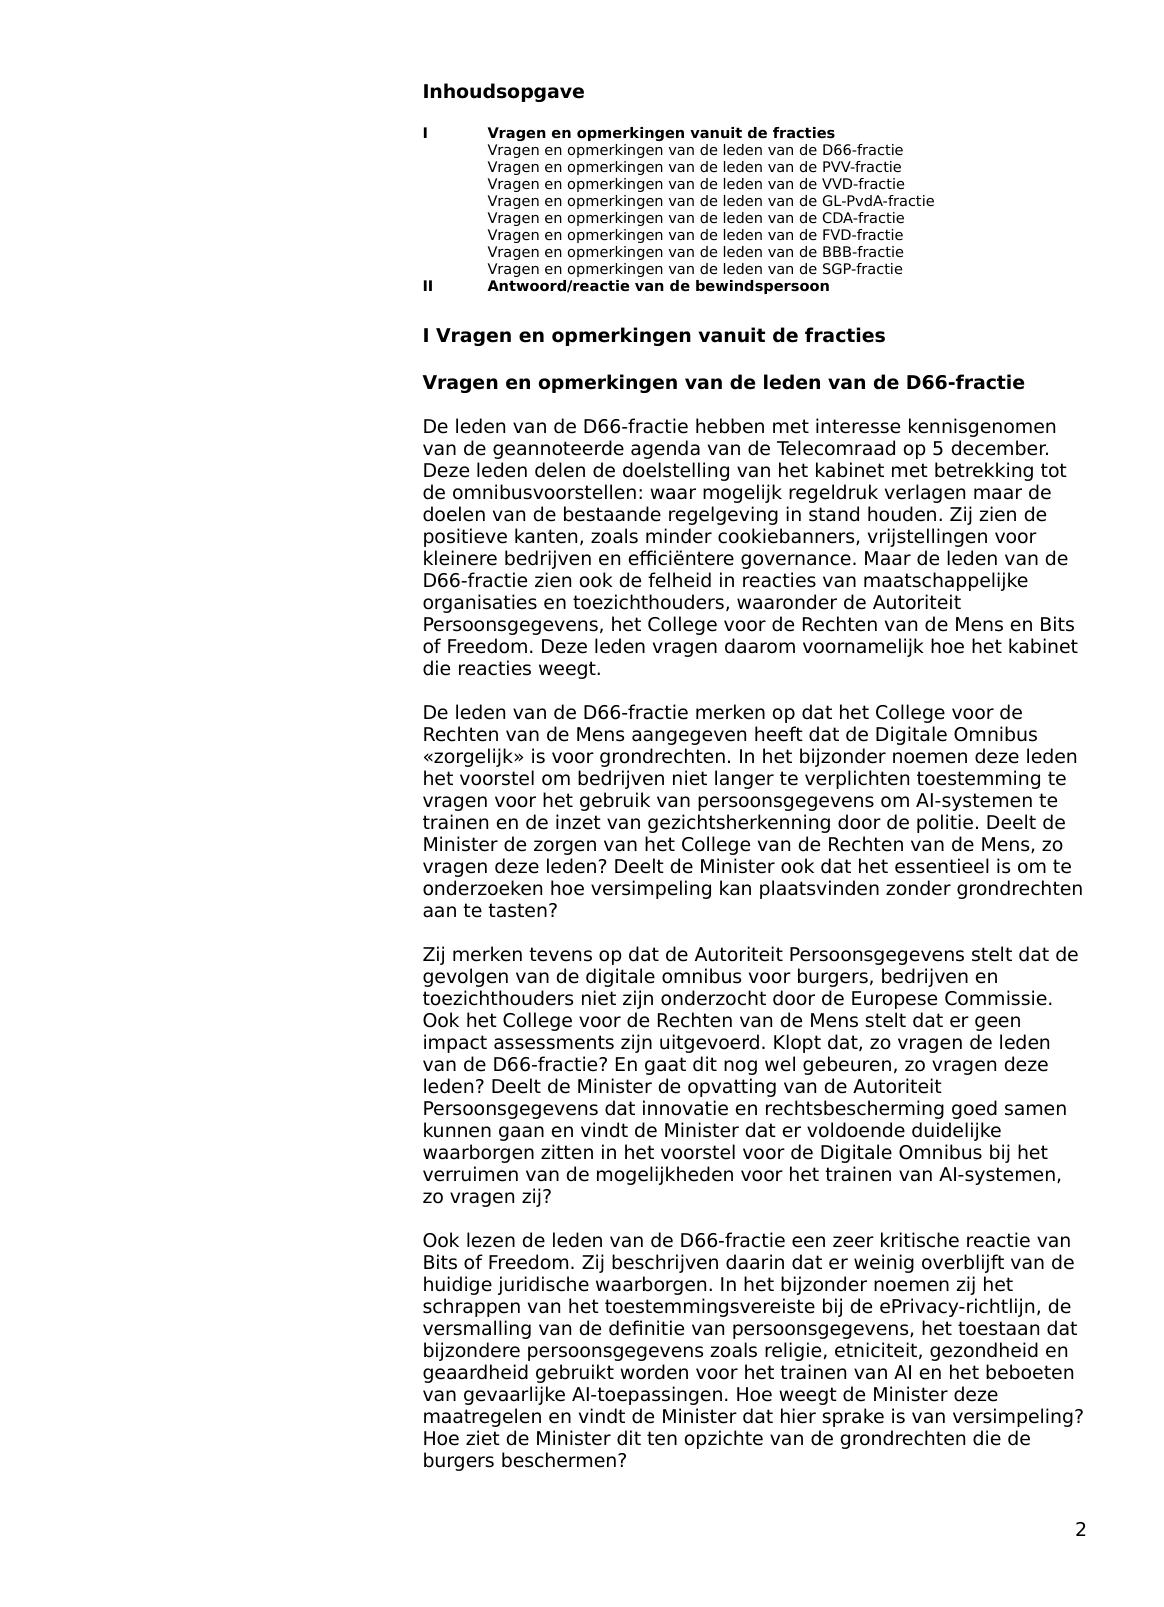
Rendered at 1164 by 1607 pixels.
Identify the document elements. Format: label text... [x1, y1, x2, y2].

table_cell [422, 244, 481, 261]
table_cell [422, 142, 481, 159]
subtitle I Vragen en opmerkingen vanuit de fracties [422, 325, 1087, 347]
table_cell Antwoord/reactie van de bewindspersoon [481, 278, 1087, 295]
subtitle Inhoudsopgave [422, 81, 1087, 103]
table_cell [422, 193, 481, 210]
table_cell [422, 176, 481, 193]
table_cell Vragen en opmerkingen van de leden van de GL-PvdA-fractie [481, 193, 1087, 210]
text De leden van de D66-fractie hebben met interesse kennisgenomen van de geannoteerde agenda van de Telecomraad op 5 december. Deze leden delen de doelstelling van het kabinet met betrekking tot de omnibusvoorstellen: waar mogelijk regeldruk verlagen maar de doelen van de bestaande regelgeving in stand houden. Zij zien de positieve kanten, zoals minder cookiebanners, vrijstellingen voor kleinere bedrijven en efficiëntere governance. Maar de leden van de D66-fractie zien ook de felheid in reacties van maatschappelijke organisaties en toezichthouders, waaronder de Autoriteit Persoonsgegevens, het College voor de Rechten van de Mens en Bits of Freedom. Deze leden vragen daarom voornamelijk hoe het kabinet die reacties weegt. [422, 416, 1087, 680]
table_header Vragen en opmerkingen vanuit de fracties [481, 125, 1087, 142]
table_cell Vragen en opmerkingen van de leden van de PVV-fractie [481, 159, 1087, 176]
table_cell Vragen en opmerkingen van de leden van de SGP-fractie [481, 261, 1087, 278]
text Zij merken tevens op dat de Autoriteit Persoonsgegevens stelt dat de gevolgen van de digitale omnibus voor burgers, bedrijven en toezichthouders niet zijn onderzocht door de Europese Commissie. Ook het College voor de Rechten van de Mens stelt dat er geen impact assessments zijn uitgevoerd. Klopt dat, zo vragen de leden van de D66-fractie? En gaat dit nog wel gebeuren, zo vragen deze leden? Deelt de Minister de opvatting van de Autoriteit Persoonsgegevens dat innovatie en rechtsbescherming goed samen kunnen gaan en vindt de Minister dat er voldoende duidelijke waarborgen zitten in het voorstel voor de Digitale Omnibus bij het verruimen van de mogelijkheden voor het trainen van AI-systemen, zo vragen zij? [422, 944, 1087, 1208]
table_cell Vragen en opmerkingen van de leden van de FVD-fractie [481, 227, 1087, 244]
table_cell Vragen en opmerkingen van de leden van de BBB-fractie [481, 244, 1087, 261]
text De leden van de D66-fractie merken op dat het College voor de Rechten van de Mens aangegeven heeft dat de Digitale Omnibus «zorgelijk» is voor grondrechten. In het bijzonder noemen deze leden het voorstel om bedrijven niet langer te verplichten toestemming te vragen voor het gebruik van persoonsgegevens om AI-systemen te trainen en de inzet van gezichtsherkenning door de politie. Deelt de Minister de zorgen van het College van de Rechten van de Mens, zo vragen deze leden? Deelt de Minister ook dat het essentieel is om te onderzoeken hoe versimpeling kan plaatsvinden zonder grondrechten aan te tasten? [422, 702, 1087, 922]
table_cell Vragen en opmerkingen van de leden van de CDA-fractie [481, 210, 1087, 227]
table_cell Vragen en opmerkingen van de leden van de D66-fractie [481, 142, 1087, 159]
table_cell II [422, 278, 481, 295]
table_cell [422, 159, 481, 176]
subtitle Vragen en opmerkingen van de leden van de D66-fractie [422, 372, 1087, 394]
table_cell [422, 210, 481, 227]
table_cell Vragen en opmerkingen van de leden van de VVD-fractie [481, 176, 1087, 193]
table_cell [422, 261, 481, 278]
table_header I [422, 125, 481, 142]
table_cell [422, 227, 481, 244]
text Ook lezen de leden van de D66-fractie een zeer kritische reactie van Bits of Freedom. Zij beschrijven daarin dat er weinig overblijft van de huidige juridische waarborgen. In het bijzonder noemen zij het schrappen van het toestemmingsvereiste bij de ePrivacy-richtlijn, de versmalling van de definitie van persoonsgegevens, het toestaan dat bijzondere persoonsgegevens zoals religie, etniciteit, gezondheid en geaardheid gebruikt worden voor het trainen van AI en het beboeten van gevaarlijke AI-toepassingen. Hoe weegt de Minister deze maatregelen en vindt de Minister dat hier sprake is van versimpeling? Hoe ziet de Minister dit ten opzichte van de grondrechten die de burgers beschermen? [422, 1230, 1087, 1472]
